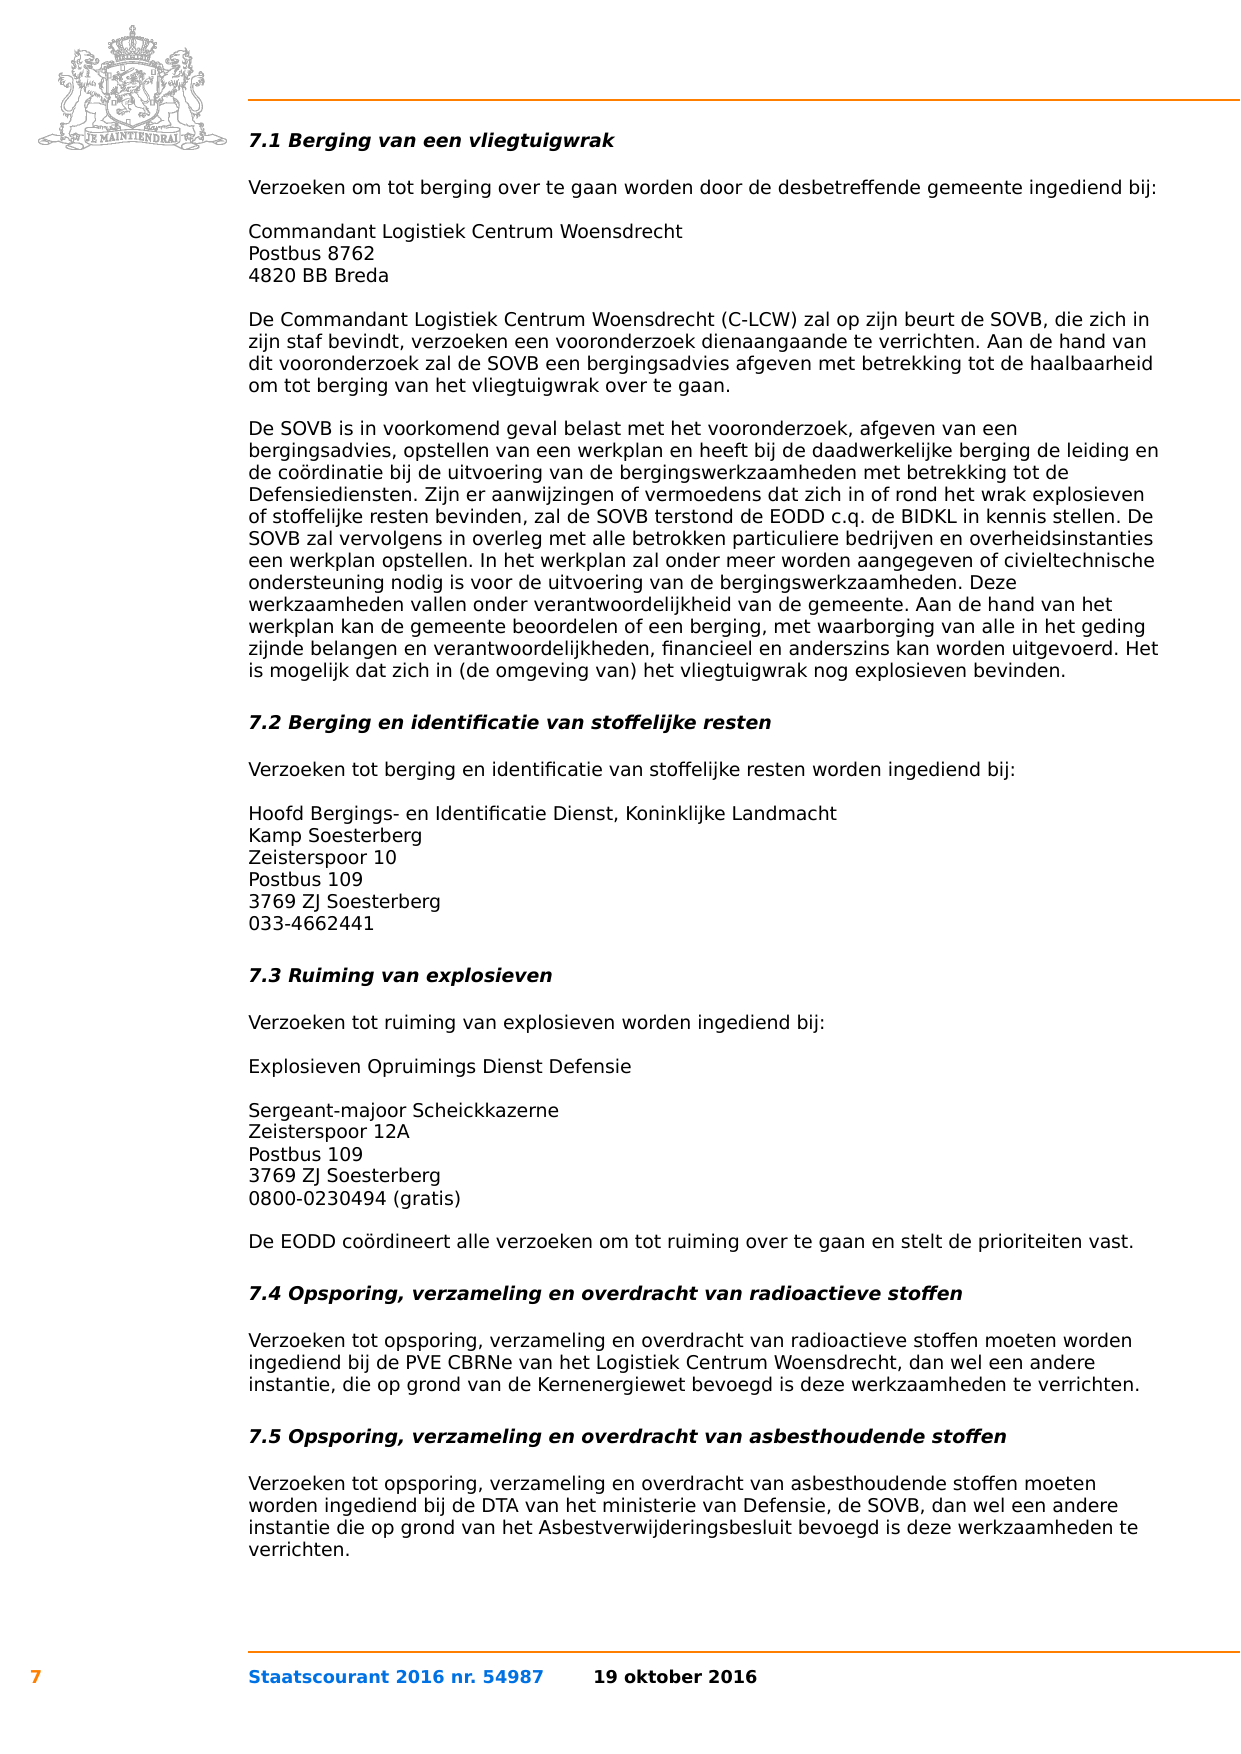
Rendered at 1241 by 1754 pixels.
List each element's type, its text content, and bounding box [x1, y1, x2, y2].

text 0800-0230494 (gratis) [248, 1187, 1163, 1209]
text De EODD coördineert alle verzoeken om tot ruiming over te gaan en stelt de prioriteiten vast. [248, 1231, 1163, 1253]
text Verzoeken tot berging en identificatie van stoffelijke resten worden ingediend bij: [248, 759, 1163, 781]
text Verzoeken tot opsporing, verzameling en overdracht van asbesthoudende stoffen moeten worden ingediend bij de DTA van het ministerie van Defensie, de SOVB, dan wel een andere instantie die op grond van het Asbestverwijderingsbesluit bevoegd is deze werkzaamheden te verrichten. [248, 1473, 1163, 1561]
text Commandant Logistiek Centrum Woensdrecht [248, 221, 1163, 243]
text Verzoeken tot opsporing, verzameling en overdracht van radioactieve stoffen moeten worden ingediend bij de PVE CBRNe van het Logistiek Centrum Woensdrecht, dan wel een andere instantie, die op grond van de Kernenergiewet bevoegd is deze werkzaamheden te verrichten. [248, 1330, 1163, 1396]
text Verzoeken om tot berging over te gaan worden door de desbetreffende gemeente ingediend bij: [248, 177, 1163, 199]
text 4820 BB Breda [248, 265, 1163, 287]
text 3769 ZJ Soesterberg [248, 1165, 1163, 1187]
text 033-4662441 [248, 913, 1163, 935]
text Verzoeken tot ruiming van explosieven worden ingediend bij: [248, 1012, 1163, 1034]
text 3769 ZJ Soesterberg [248, 891, 1163, 913]
subtitle 7.5 Opsporing, verzameling en overdracht van asbesthoudende stoffen [248, 1426, 1163, 1448]
subtitle 7.4 Opsporing, verzameling en overdracht van radioactieve stoffen [248, 1283, 1163, 1305]
text Zeisterspoor 10 [248, 847, 1163, 869]
subtitle 7.2 Berging en identificatie van stoffelijke resten [248, 712, 1163, 734]
text Zeisterspoor 12A [248, 1121, 1163, 1143]
subtitle 7.3 Ruiming van explosieven [248, 965, 1163, 987]
subtitle 7.1 Berging van een vliegtuigwrak [248, 130, 1163, 152]
text Kamp Soesterberg [248, 825, 1163, 847]
text De SOVB is in voorkomend geval belast met het vooronderzoek, afgeven van een bergingsadvies, opstellen van een werkplan en heeft bij de daadwerkelijke berging de leiding en de coördinatie bij de uitvoering van de bergingswerkzaamheden met betrekking tot de Defensiediensten. Zijn er aanwijzingen of vermoedens dat zich in of rond het wrak explosieven of stoffelijke resten bevinden, zal de SOVB terstond de EODD c.q. de BIDKL in kennis stellen. De SOVB zal vervolgens in overleg met alle betrokken particuliere bedrijven en overheidsinstanties een werkplan opstellen. In het werkplan zal onder meer worden aangegeven of civieltechnische ondersteuning nodig is voor de uitvoering van de bergingswerkzaamheden. Deze werkzaamheden vallen onder verantwoordelijkheid van de gemeente. Aan de hand van het werkplan kan de gemeente beoordelen of een berging, met waarborging van alle in het geding zijnde belangen en verantwoordelijkheden, financieel en anderszins kan worden uitgevoerd. Het is mogelijk dat zich in (de omgeving van) het vliegtuigwrak nog explosieven bevinden. [248, 418, 1163, 682]
text De Commandant Logistiek Centrum Woensdrecht (C-LCW) zal op zijn beurt de SOVB, die zich in zijn staf bevindt, verzoeken een vooronderzoek dienaangaande te verrichten. Aan de hand van dit vooronderzoek zal de SOVB een bergingsadvies afgeven met betrekking tot de haalbaarheid om tot berging van het vliegtuigwrak over te gaan. [248, 308, 1163, 396]
text Postbus 109 [248, 869, 1163, 891]
picture [38, 25, 227, 150]
text Explosieven Opruimings Dienst Defensie [248, 1056, 1163, 1078]
text Postbus 8762 [248, 243, 1163, 265]
text Postbus 109 [248, 1143, 1163, 1165]
text Sergeant-majoor Scheickkazerne [248, 1099, 1163, 1121]
text Hoofd Bergings- en Identificatie Dienst, Koninklijke Landmacht [248, 803, 1163, 825]
